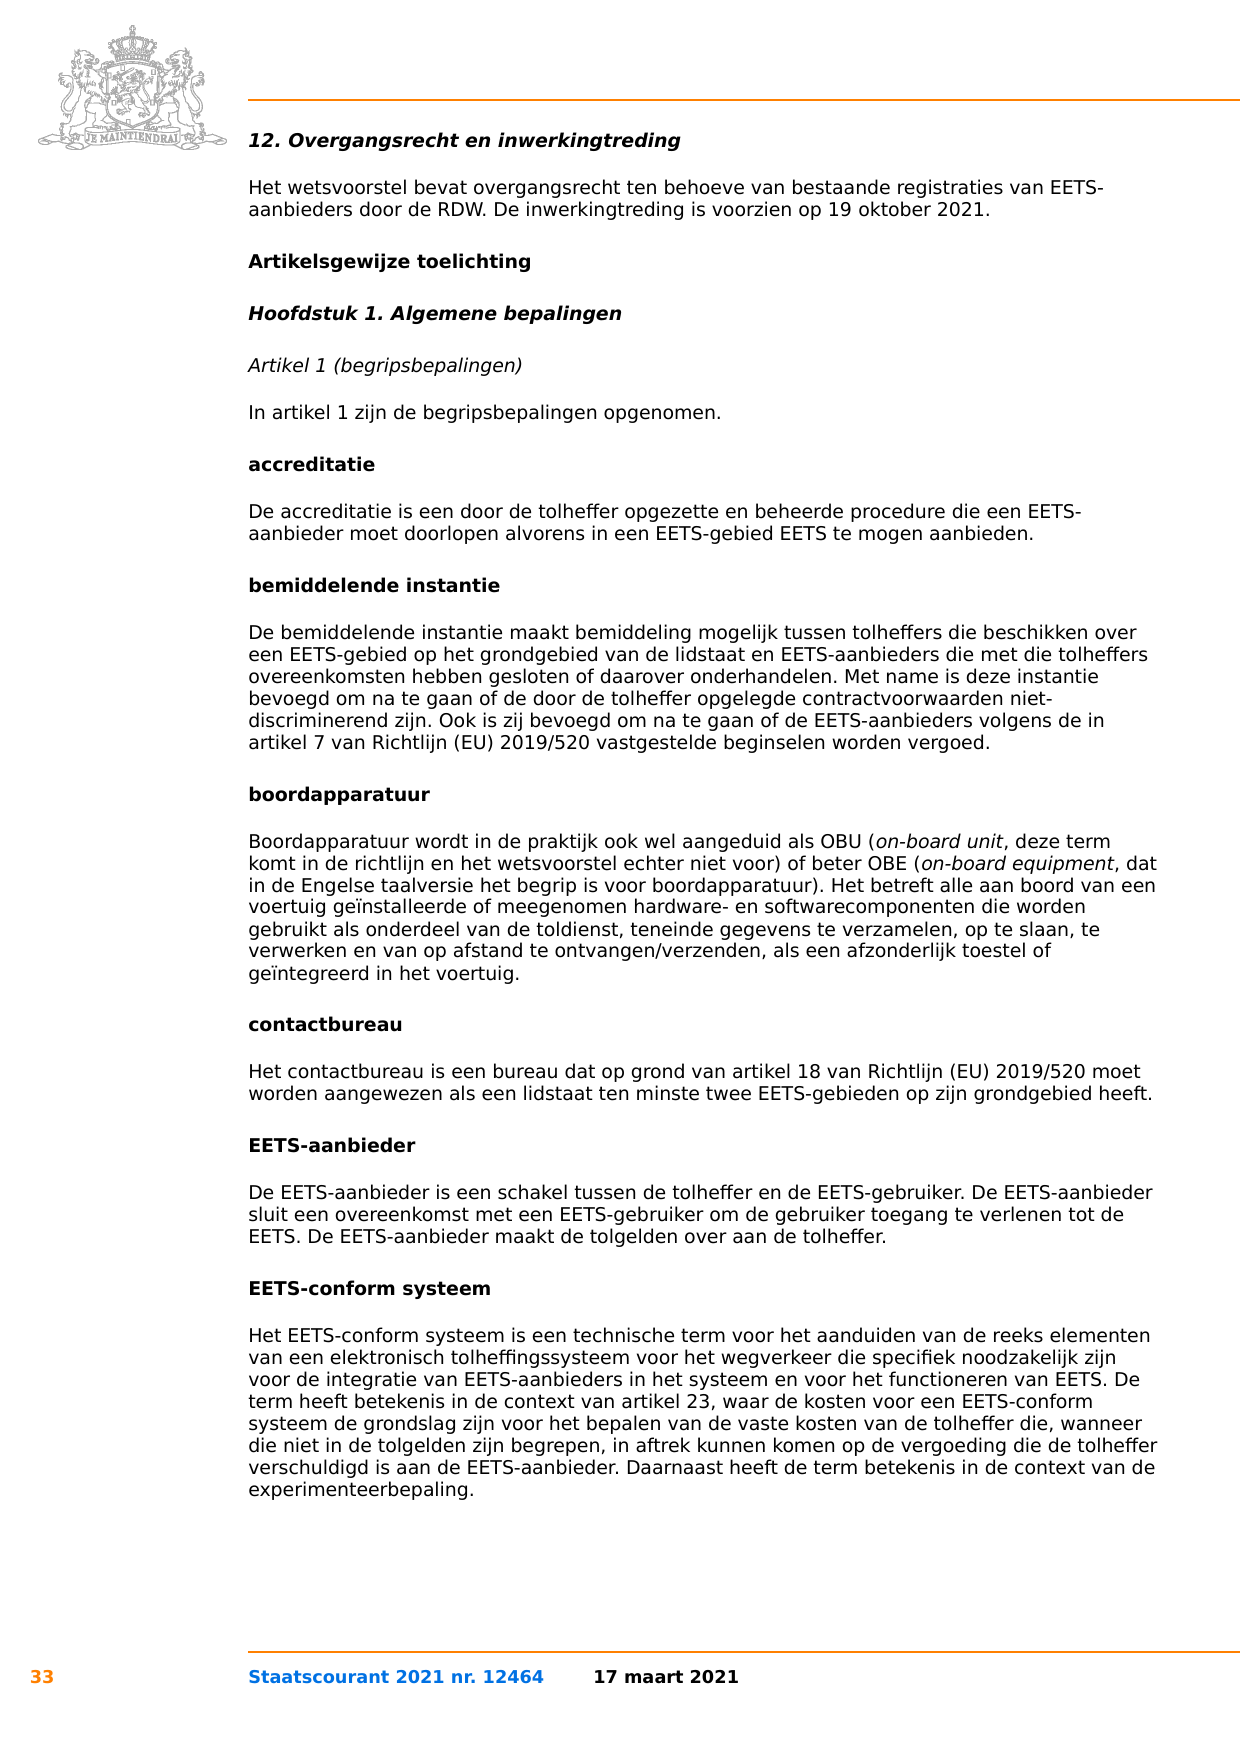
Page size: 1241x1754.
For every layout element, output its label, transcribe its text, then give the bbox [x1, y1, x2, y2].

subtitle boordapparatuur [248, 783, 1163, 806]
subtitle EETS-aanbieder [248, 1135, 1163, 1157]
text De EETS-aanbieder is een schakel tussen de tolheffer en de EETS-gebruiker. De EETS-aanbieder sluit een overeenkomst met een EETS-gebruiker om de gebruiker toegang te verlenen tot de EETS. De EETS-aanbieder maakt de tolgelden over aan de tolheffer. [248, 1182, 1163, 1248]
subtitle 12. Overgangsrecht en inwerkingtreding [248, 130, 1163, 152]
subtitle bemiddelende instantie [248, 575, 1163, 597]
subtitle EETS-conform systeem [248, 1278, 1163, 1300]
picture [38, 25, 227, 150]
subtitle contactbureau [248, 1014, 1163, 1036]
text Het wetsvoorstel bevat overgangsrecht ten behoeve van bestaande registraties van EETS-aanbieders door de RDW. De inwerkingtreding is voorzien op 19 oktober 2021. [248, 177, 1163, 221]
text In artikel 1 zijn de begripsbepalingen opgenomen. [248, 402, 1163, 424]
subtitle Artikel 1 (begripsbepalingen) [248, 355, 1163, 377]
subtitle Artikelsgewijze toelichting [248, 251, 1163, 273]
subtitle accreditatie [248, 454, 1163, 476]
text De accreditatie is een door de tolheffer opgezette en beheerde procedure die een EETS-aanbieder moet doorlopen alvorens in een EETS-gebied EETS te mogen aanbieden. [248, 501, 1163, 545]
text Boordapparatuur wordt in de praktijk ook wel aangeduid als OBU (on-board unit, deze term komt in de richtlijn en het wetsvoorstel echter niet voor) of beter OBE (on-board equipment, dat in de Engelse taalversie het begrip is voor boordapparatuur). Het betreft alle aan boord van een voertuig geïnstalleerde of meegenomen hardware- en softwarecomponenten die worden gebruikt als onderdeel van de toldienst, teneinde gegevens te verzamelen, op te slaan, te verwerken en van op afstand te ontvangen/verzenden, als een afzonderlijk toestel of geïntegreerd in het voertuig. [248, 831, 1163, 984]
text Het EETS-conform systeem is een technische term voor het aanduiden van de reeks elementen van een elektronisch tolheffingssysteem voor het wegverkeer die specifiek noodzakelijk zijn voor de integratie van EETS-aanbieders in het systeem en voor het functioneren van EETS. De term heeft betekenis in de context van artikel 23, waar de kosten voor een EETS-conform systeem de grondslag zijn voor het bepalen van de vaste kosten van de tolheffer die, wanneer die niet in de tolgelden zijn begrepen, in aftrek kunnen komen op de vergoeding die de tolheffer verschuldigd is aan de EETS-aanbieder. Daarnaast heeft de term betekenis in de context van de experimenteerbepaling. [248, 1325, 1163, 1501]
subtitle Hoofdstuk 1. Algemene bepalingen [248, 303, 1163, 325]
text De bemiddelende instantie maakt bemiddeling mogelijk tussen tolheffers die beschikken over een EETS-gebied op het grondgebied van de lidstaat en EETS-aanbieders die met die tolheffers overeenkomsten hebben gesloten of daarover onderhandelen. Met name is deze instantie bevoegd om na te gaan of de door de tolheffer opgelegde contractvoorwaarden niet-discriminerend zijn. Ook is zij bevoegd om na te gaan of de EETS-aanbieders volgens de in artikel 7 van Richtlijn (EU) 2019/520 vastgestelde beginselen worden vergoed. [248, 622, 1163, 753]
text Het contactbureau is een bureau dat op grond van artikel 18 van Richtlijn (EU) 2019/520 moet worden aangewezen als een lidstaat ten minste twee EETS-gebieden op zijn grondgebied heeft. [248, 1061, 1163, 1105]
